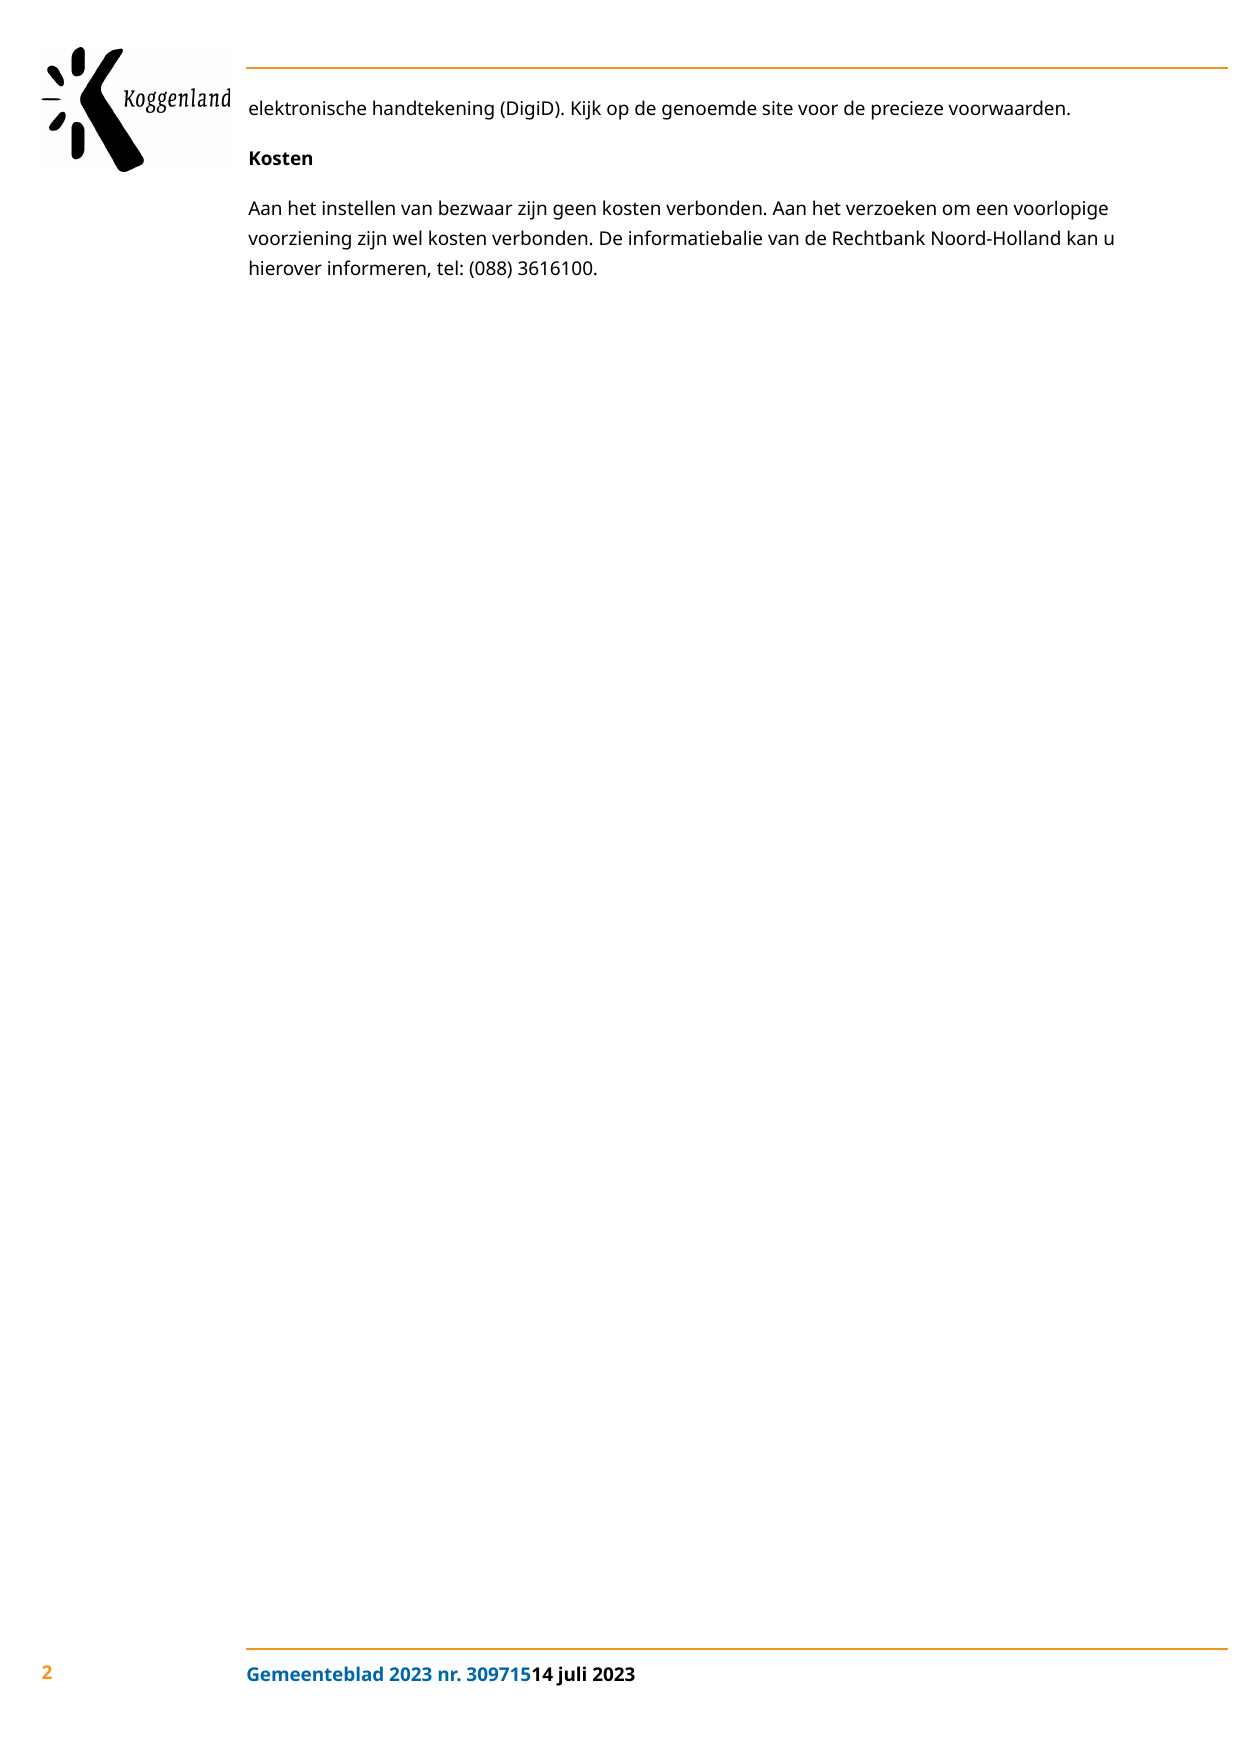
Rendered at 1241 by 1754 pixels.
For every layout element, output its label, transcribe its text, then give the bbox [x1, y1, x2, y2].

picture [41, 47, 231, 172]
text Kosten [248, 145, 1152, 171]
text Aan het instellen van bezwaar zijn geen kosten verbonden. Aan het verzoeken om een voorlopige voorziening zijn wel kosten verbonden. De informatiebalie van de Rechtbank Noord-Holland kan u hierover informeren, tel: (088) 3616100. [248, 196, 1152, 281]
text elektronische handtekening (DigiD). Kijk op de genoemde site voor de precieze voorwaarden. [248, 95, 1152, 121]
